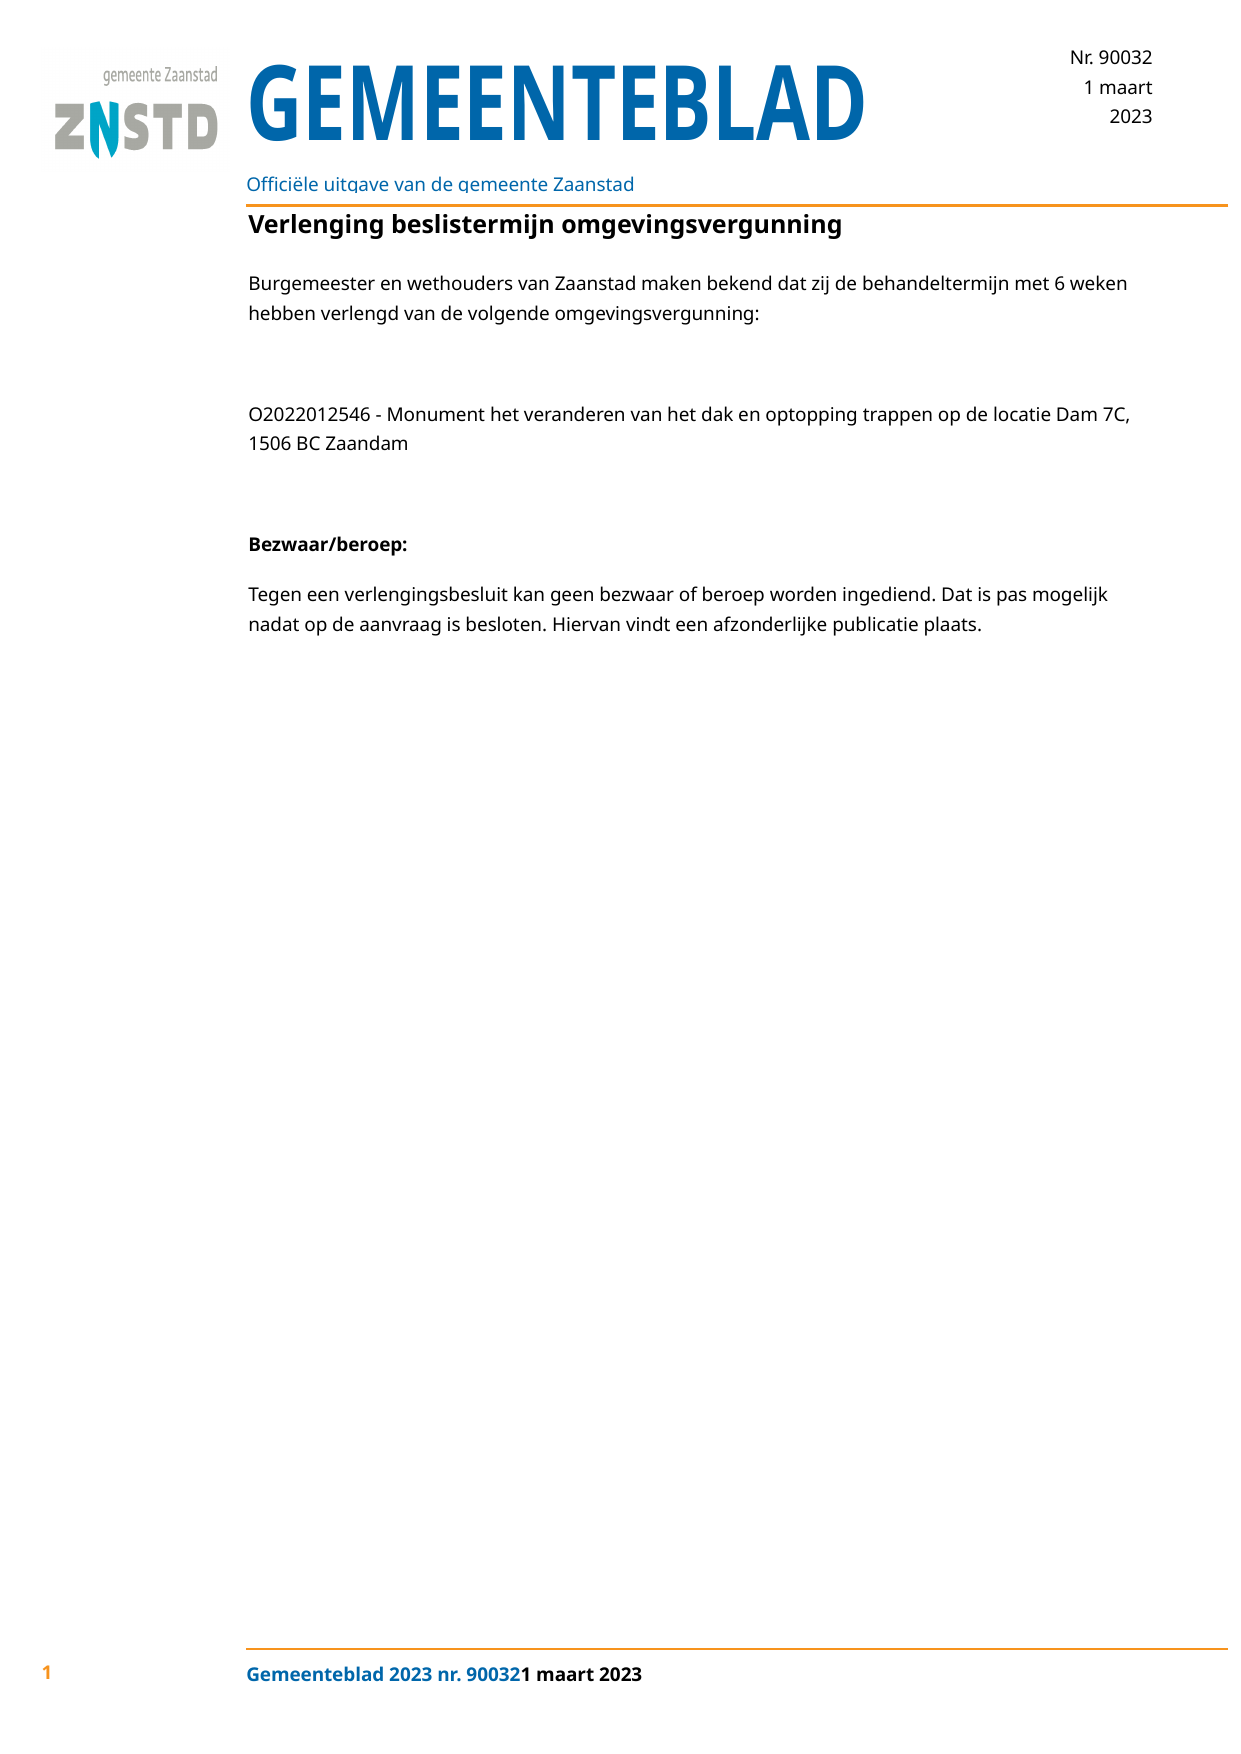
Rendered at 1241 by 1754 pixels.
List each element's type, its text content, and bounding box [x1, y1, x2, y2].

text Bezwaar/beroep: [248, 531, 1152, 557]
text Tegen een verlengingsbesluit kan geen bezwaar of beroep worden ingediend. Dat is pas mogelijk nadat op de aanvraag is besloten. Hiervan vindt een afzonderlijke publicatie plaats. [248, 582, 1152, 637]
text Burgemeester en wethouders van Zaanstad maken bekend dat zij de behandeltermijn met 6 weken hebben verlengd van de volgende omgevingsvergunning: [248, 270, 1152, 326]
picture [41, 47, 231, 172]
text Verlenging beslistermijn omgevingsvergunning [248, 207, 1152, 241]
text O2022012546 - Monument het veranderen van het dak en optopping trappen op de locatie Dam 7C, 1506 BC Zaandam [248, 401, 1152, 456]
